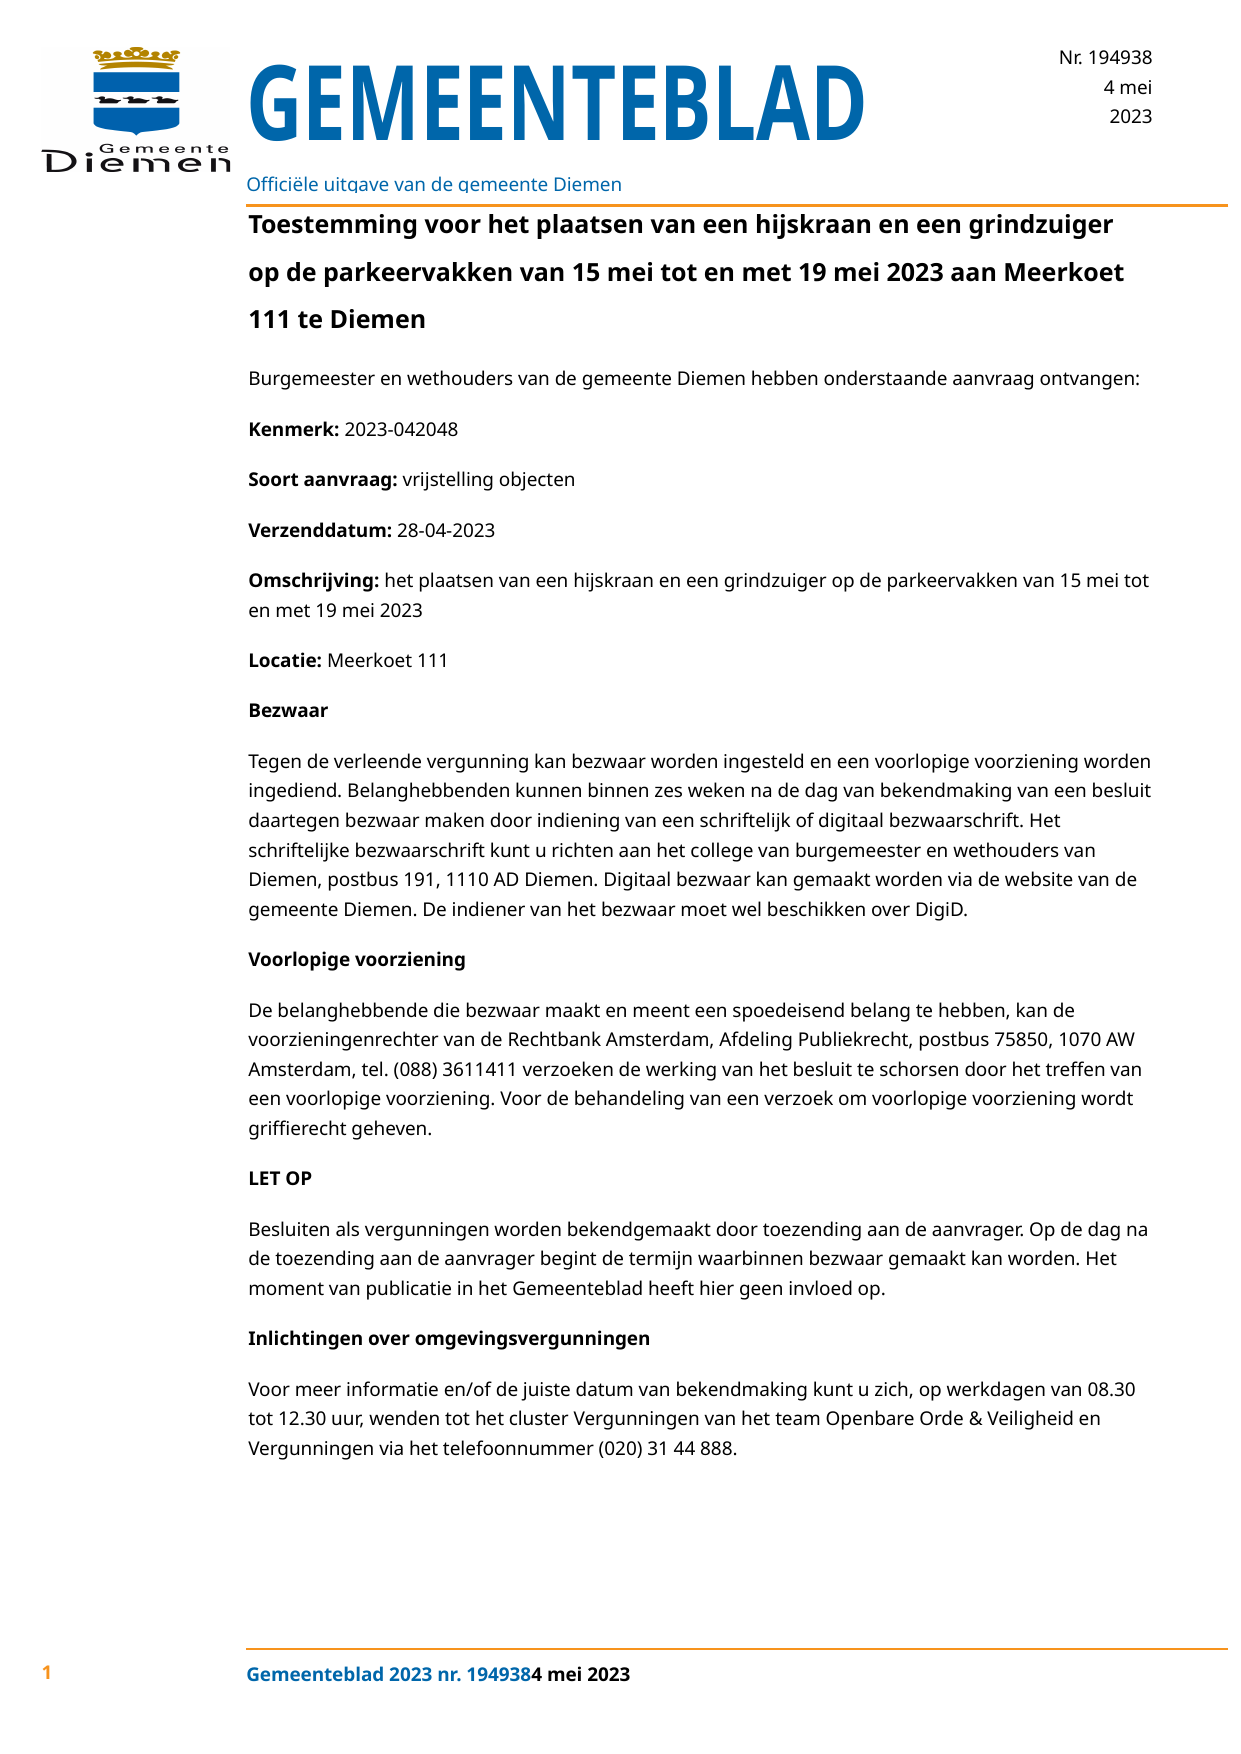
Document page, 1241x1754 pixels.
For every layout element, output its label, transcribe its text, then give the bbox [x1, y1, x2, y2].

text De belanghebbende die bezwaar maakt en meent een spoedeisend belang te hebben, kan de voorzieningenrechter van de Rechtbank Amsterdam, Afdeling Publiekrecht, postbus 75850, 1070 AW Amsterdam, tel. (088) 3611411 verzoeken de werking van het besluit te schorsen door het treffen van een voorlopige voorziening. Voor de behandeling van een verzoek om voorlopige voorziening wordt griffierecht geheven. [248, 997, 1152, 1141]
text Soort aanvraag: vrijstelling objecten [248, 466, 1152, 492]
text Toestemming voor het plaatsen van een hijskraan en een grindzuiger op de parkeervakken van 15 mei tot en met 19 mei 2023 aan Meerkoet 111 te Diemen [248, 207, 1152, 336]
text Tegen de verleende vergunning kan bezwaar worden ingesteld en een voorlopige voorziening worden ingediend. Belanghebbenden kunnen binnen zes weken na de dag van bekendmaking van een besluit daartegen bezwaar maken door indiening van een schriftelijk of digitaal bezwaarschrift. Het schriftelijke bezwaarschrift kunt u richten aan het college van burgemeester en wethouders van Diemen, postbus 191, 1110 AD Diemen. Digitaal bezwaar kan gemaakt worden via de website van de gemeente Diemen. De indiener van het bezwaar moet wel beschikken over DigiD. [248, 748, 1152, 922]
text Inlichtingen over omgevingsvergunningen [248, 1326, 1152, 1351]
text Voor meer informatie en/of de juiste datum van bekendmaking kunt u zich, op werkdagen van 08.30 tot 12.30 uur, wenden tot het cluster Vergunningen van het team Openbare Orde & Veiligheid en Vergunningen via het telefoonnummer (020) 31 44 888. [248, 1376, 1152, 1461]
text Voorlopige voorziening [248, 946, 1152, 972]
text Kenmerk: 2023-042048 [248, 416, 1152, 442]
text Verzenddatum: 28-04-2023 [248, 517, 1152, 542]
text Besluiten als vergunningen worden bekendgemaakt door toezending aan de aanvrager. Op de dag na de toezending aan de aanvrager begint de termijn waarbinnen bezwaar gemaakt kan worden. Het moment van publicatie in het Gemeenteblad heeft hier geen invloed op. [248, 1216, 1152, 1301]
text Omschrijving: het plaatsen van een hijskraan en een grindzuiger op de parkeervakken van 15 mei tot en met 19 mei 2023 [248, 567, 1152, 622]
text LET OP [248, 1166, 1152, 1191]
picture [41, 47, 231, 172]
text Burgemeester en wethouders van de gemeente Diemen hebben onderstaande aanvraag ontvangen: [248, 366, 1152, 391]
text Bezwaar [248, 698, 1152, 723]
text Locatie: Meerkoet 111 [248, 647, 1152, 673]
